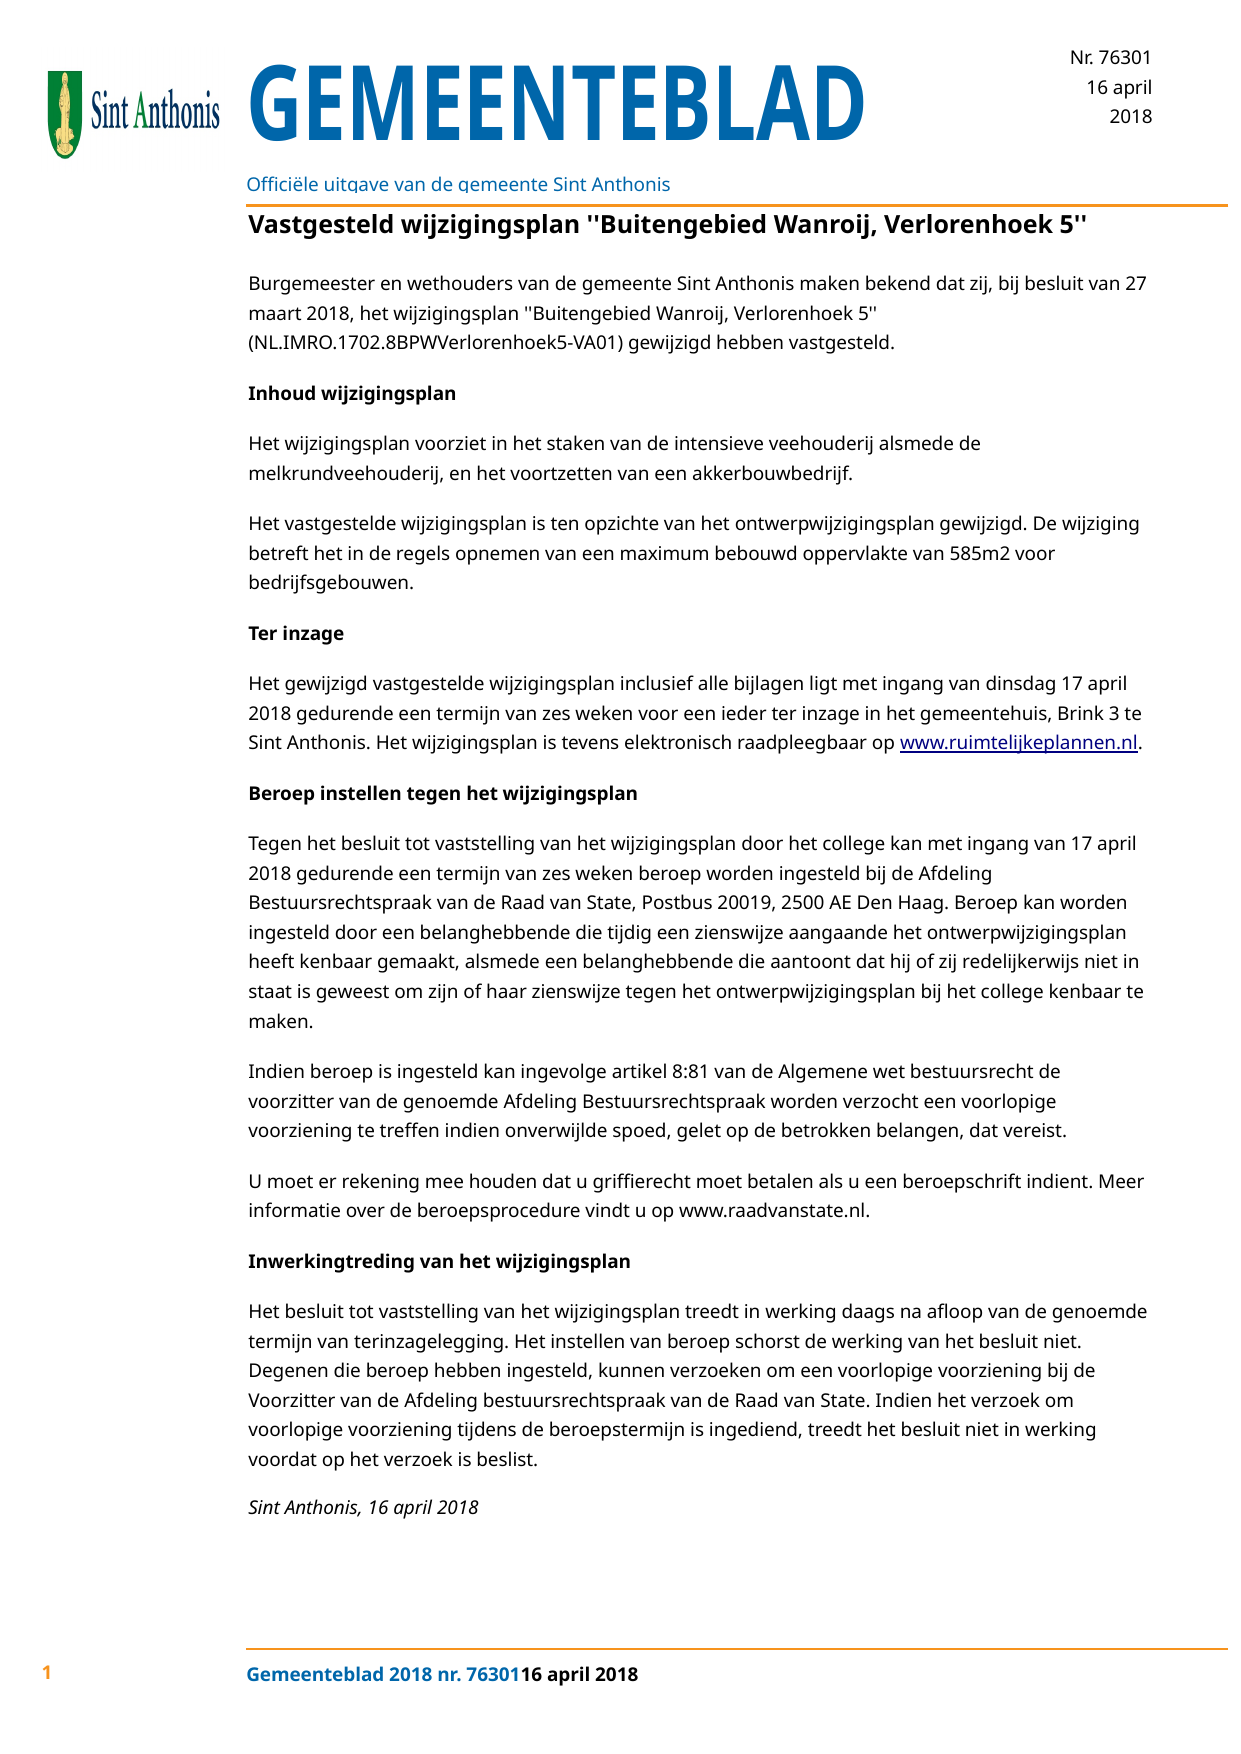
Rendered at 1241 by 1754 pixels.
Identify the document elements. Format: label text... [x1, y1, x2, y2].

text U moet er rekening mee houden dat u griffierecht moet betalen als u een beroepschrift indient. Meer informatie over de beroepsprocedure vindt u op www.raadvanstate.nl. [248, 1168, 1152, 1223]
text Vastgesteld wijzigingsplan ''Buitengebied Wanroij, Verlorenhoek 5'' [248, 207, 1152, 241]
text Indien beroep is ingesteld kan ingevolge artikel 8:81 van de Algemene wet bestuursrecht de voorzitter van de genoemde Afdeling Bestuursrechtspraak worden verzocht een voorlopige voorziening te treffen indien onverwijlde spoed, gelet op de betrokken belangen, dat vereist. [248, 1058, 1152, 1143]
text Tegen het besluit tot vaststelling van het wijzigingsplan door het college kan met ingang van 17 april 2018 gedurende een termijn van zes weken beroep worden ingesteld bij de Afdeling Bestuursrechtspraak van de Raad van State, Postbus 20019, 2500 AE Den Haag. Beroep kan worden ingesteld door een belanghebbende die tijdig een zienswijze aangaande het ontwerpwijzigingsplan heeft kenbaar gemaakt, alsmede een belanghebbende die aantoont dat hij of zij redelijkerwijs niet in staat is geweest om zijn of haar zienswijze tegen het ontwerpwijzigingsplan bij het college kenbaar te maken. [248, 830, 1152, 1033]
text Sint Anthonis, 16 april 2018 [248, 1494, 1152, 1520]
text Het gewijzigd vastgestelde wijzigingsplan inclusief alle bijlagen ligt met ingang van dinsdag 17 april 2018 gedurende een termijn van zes weken voor een ieder ter inzage in het gemeentehuis, Brink 3 te Sint Anthonis. Het wijzigingsplan is tevens elektronisch raadpleegbaar op www.ruimtelijkeplannen.nl. [248, 670, 1152, 755]
text Het vastgestelde wijzigingsplan is ten opzichte van het ontwerpwijzigingsplan gewijzigd. De wijziging betreft het in de regels opnemen van een maximum bebouwd oppervlakte van 585m2 voor bedrijfsgebouwen. [248, 510, 1152, 595]
picture [41, 47, 231, 172]
text Inhoud wijzigingsplan [248, 380, 1152, 406]
text Het wijzigingsplan voorziet in het staken van de intensieve veehouderij alsmede de melkrundveehouderij, en het voortzetten van een akkerbouwbedrijf. [248, 430, 1152, 486]
text Beroep instellen tegen het wijzigingsplan [248, 780, 1152, 806]
text Ter inzage [248, 620, 1152, 646]
text Burgemeester en wethouders van de gemeente Sint Anthonis maken bekend dat zij, bij besluit van 27 maart 2018, het wijzigingsplan ''Buitengebied Wanroij, Verlorenhoek 5'' (NL.IMRO.1702.8BPWVerlorenhoek5-VA01) gewijzigd hebben vastgesteld. [248, 270, 1152, 355]
text Het besluit tot vaststelling van het wijzigingsplan treedt in werking daags na afloop van de genoemde termijn van terinzagelegging. Het instellen van beroep schorst de werking van het besluit niet. Degenen die beroep hebben ingesteld, kunnen verzoeken om een voorlopige voorziening bij de Voorzitter van de Afdeling bestuursrechtspraak van de Raad van State. Indien het verzoek om voorlopige voorziening tijdens de beroepstermijn is ingediend, treedt het besluit niet in werking voordat op het verzoek is beslist. [248, 1298, 1152, 1472]
text Inwerkingtreding van het wijzigingsplan [248, 1248, 1152, 1273]
